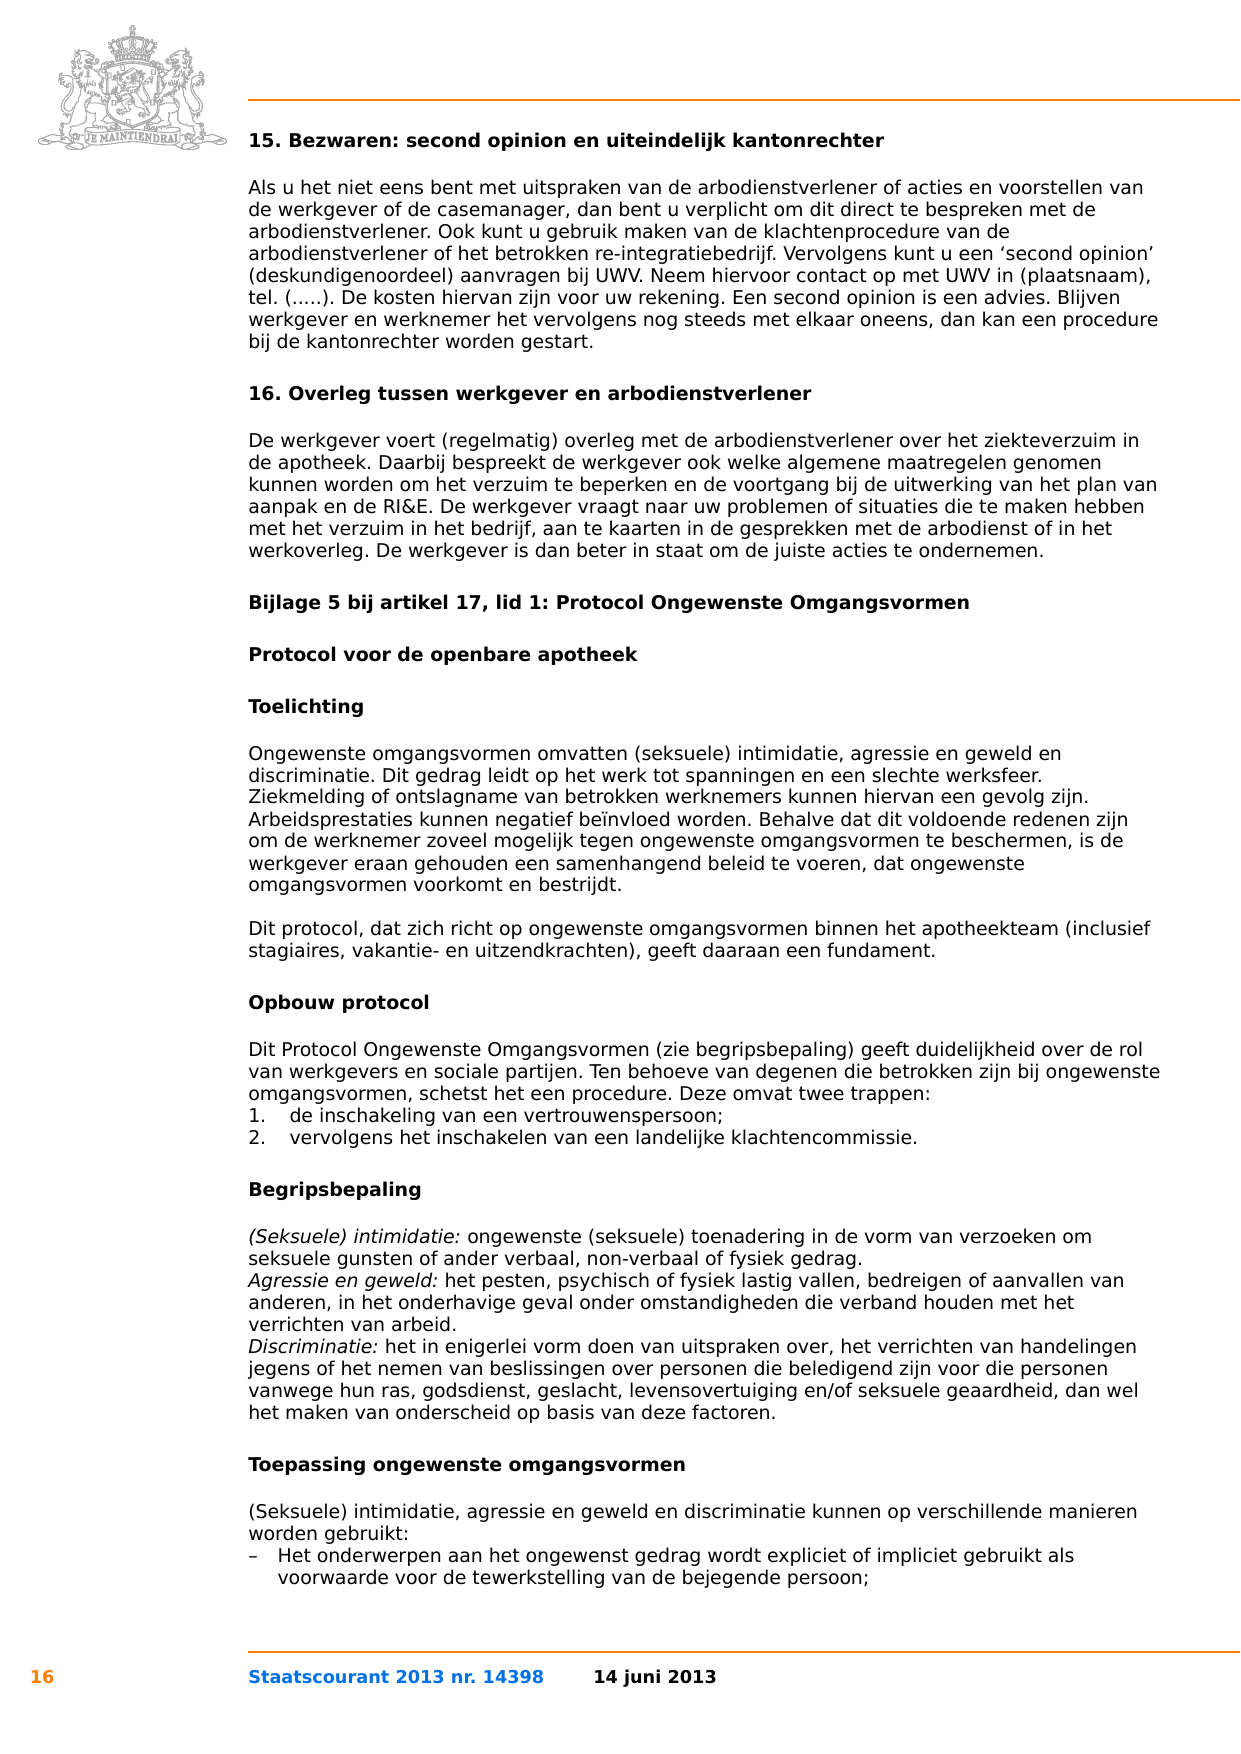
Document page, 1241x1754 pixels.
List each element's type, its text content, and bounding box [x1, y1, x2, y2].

subtitle Toelichting [248, 696, 1163, 717]
picture [38, 25, 227, 150]
text Discriminatie: het in enigerlei vorm doen van uitspraken over, het verrichten van handelingen jegens of het nemen van beslissingen over personen die beledigend zijn voor die personen vanwege hun ras, godsdienst, geslacht, levensovertuiging en/of seksuele geaardheid, dan wel het maken van onderscheid op basis van deze factoren. [248, 1336, 1163, 1424]
subtitle 16. Overleg tussen werkgever en arbodienstverlener [248, 383, 1163, 405]
text (Seksuele) intimidatie: ongewenste (seksuele) toenadering in de vorm van verzoeken om seksuele gunsten of ander verbaal, non-verbaal of fysiek gedrag. [248, 1226, 1163, 1270]
text 2. vervolgens het inschakelen van een landelijke klachtencommissie. [248, 1127, 1163, 1149]
subtitle 15. Bezwaren: second opinion en uiteindelijk kantonrechter [248, 130, 1163, 152]
subtitle Begripsbepaling [248, 1179, 1163, 1201]
text 1. de inschakeling van een vertrouwenspersoon; [248, 1105, 1163, 1127]
text (Seksuele) intimidatie, agressie en geweld en discriminatie kunnen op verschillende manieren worden gebruikt: [248, 1501, 1163, 1545]
text Als u het niet eens bent met uitspraken van de arbodienstverlener of acties en voorstellen van de werkgever of de casemanager, dan bent u verplicht om dit direct te bespreken met de arbodienstverlener. Ook kunt u gebruik maken van de klachtenprocedure van de arbodienstverlener of het betrokken re-integratiebedrijf. Vervolgens kunt u een ‘second opinion’ (deskundigenoordeel) aanvragen bij UWV. Neem hiervoor contact op met UWV in (plaatsnaam), tel. (.....). De kosten hiervan zijn voor uw rekening. Een second opinion is een advies. Blijven werkgever en werknemer het vervolgens nog steeds met elkaar oneens, dan kan een procedure bij de kantonrechter worden gestart. [248, 177, 1163, 353]
text Agressie en geweld: het pesten, psychisch of fysiek lastig vallen, bedreigen of aanvallen van anderen, in het onderhavige geval onder omstandigheden die verband houden met het verrichten van arbeid. [248, 1270, 1163, 1336]
text De werkgever voert (regelmatig) overleg met de arbodienstverlener over het ziekteverzuim in de apotheek. Daarbij bespreekt de werkgever ook welke algemene maatregelen genomen kunnen worden om het verzuim te beperken en de voortgang bij de uitwerking van het plan van aanpak en de RI&E. De werkgever vraagt naar uw problemen of situaties die te maken hebben met het verzuim in het bedrijf, aan te kaarten in de gesprekken met de arbodienst of in het werkoverleg. De werkgever is dan beter in staat om de juiste acties te ondernemen. [248, 430, 1163, 562]
text Dit Protocol Ongewenste Omgangsvormen (zie begripsbepaling) geeft duidelijkheid over de rol van werkgevers en sociale partijen. Ten behoeve van degenen die betrokken zijn bij ongewenste omgangsvormen, schetst het een procedure. Deze omvat twee trappen: [248, 1039, 1163, 1105]
text – Het onderwerpen aan het ongewenst gedrag wordt expliciet of impliciet gebruikt als voorwaarde voor de tewerkstelling van de bejegende persoon; [248, 1545, 1163, 1589]
subtitle Protocol voor de openbare apotheek [248, 643, 1163, 666]
subtitle Opbouw protocol [248, 992, 1163, 1014]
subtitle Bijlage 5 bij artikel 17, lid 1: Protocol Ongewenste Omgangsvormen [248, 592, 1163, 613]
text Ongewenste omgangsvormen omvatten (seksuele) intimidatie, agressie en geweld en discriminatie. Dit gedrag leidt op het werk tot spanningen en een slechte werksfeer. Ziekmelding of ontslagname van betrokken werknemers kunnen hiervan een gevolg zijn. Arbeidsprestaties kunnen negatief beïnvloed worden. Behalve dat dit voldoende redenen zijn om de werknemer zoveel mogelijk tegen ongewenste omgangsvormen te beschermen, is de werkgever eraan gehouden een samenhangend beleid te voeren, dat ongewenste omgangsvormen voorkomt en bestrijdt. [248, 742, 1163, 896]
text Dit protocol, dat zich richt op ongewenste omgangsvormen binnen het apotheekteam (inclusief stagiaires, vakantie- en uitzendkrachten), geeft daaraan een fundament. [248, 918, 1163, 962]
subtitle Toepassing ongewenste omgangsvormen [248, 1454, 1163, 1476]
